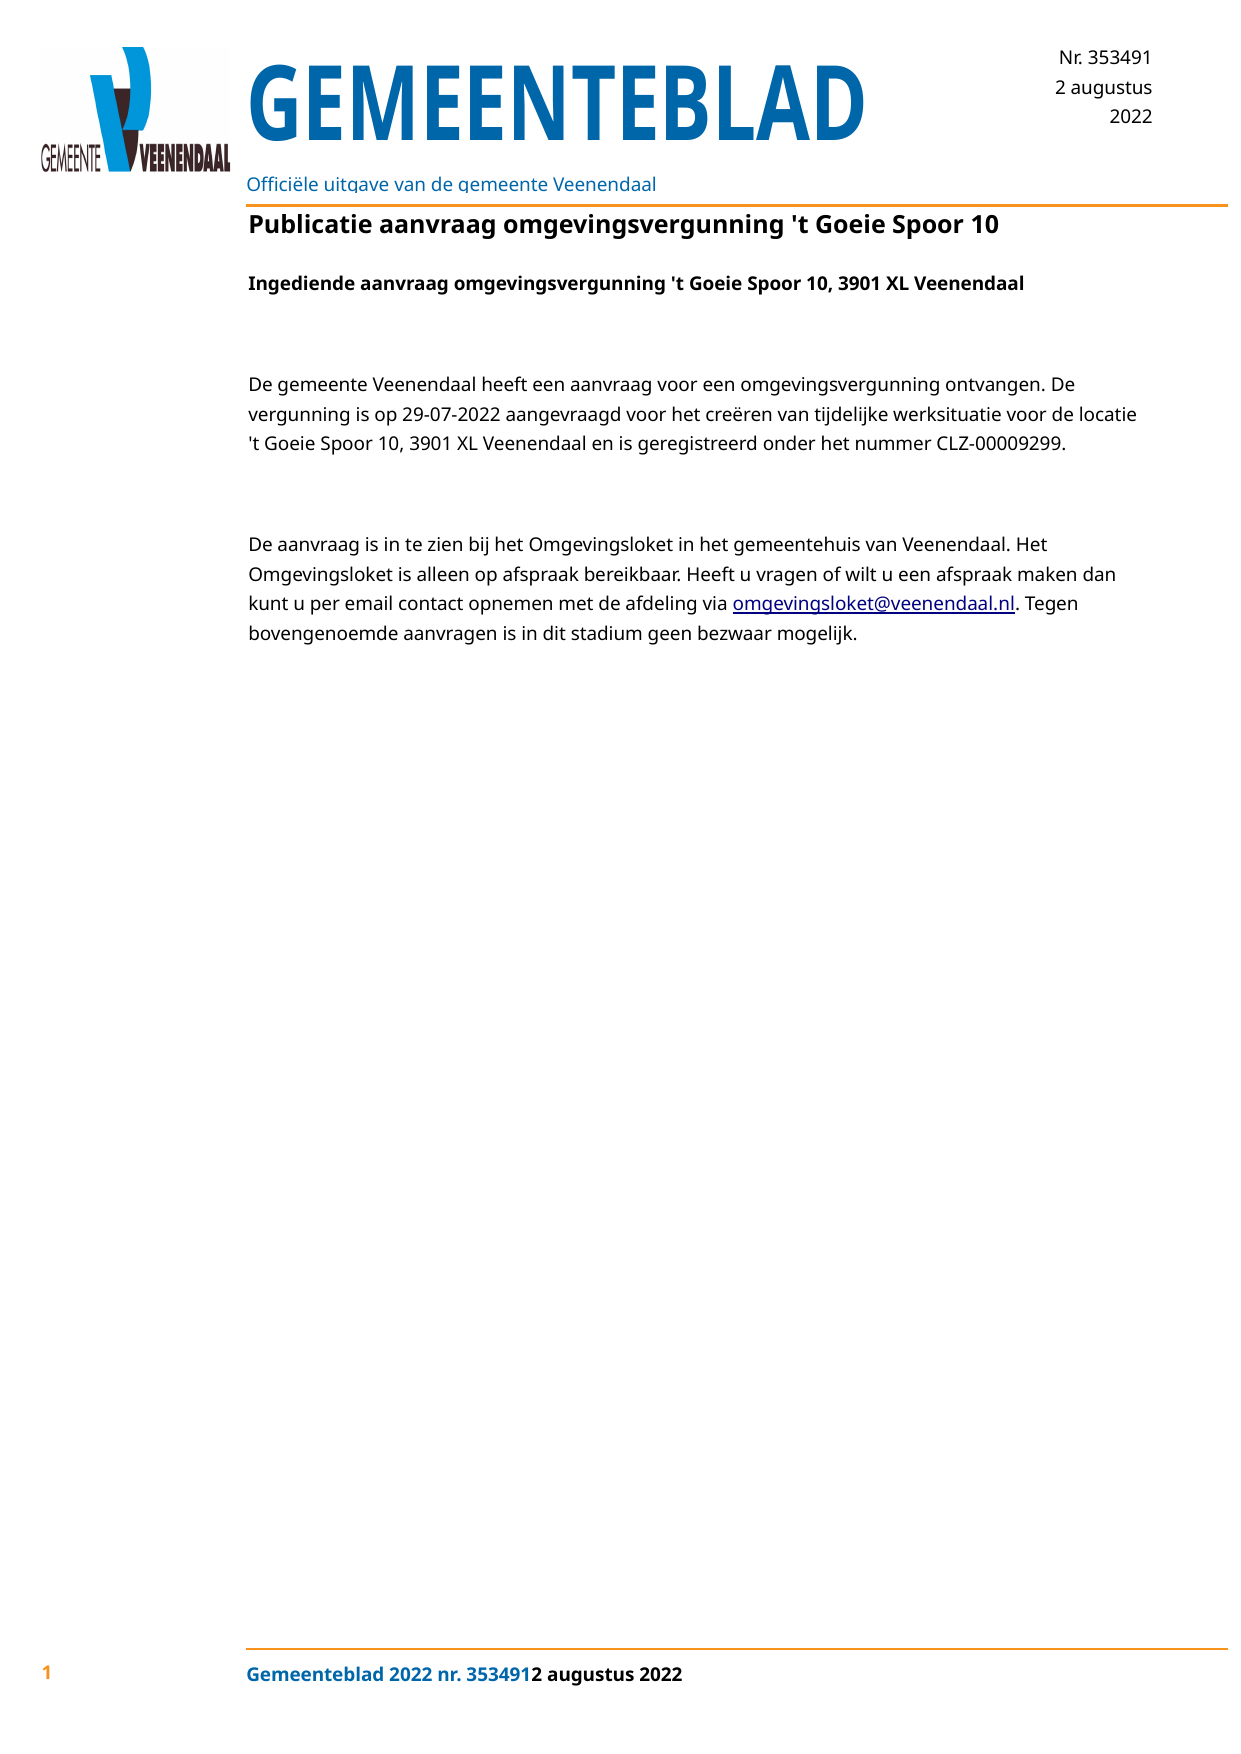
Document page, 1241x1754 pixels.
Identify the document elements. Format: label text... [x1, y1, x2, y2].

text Publicatie aanvraag omgevingsvergunning 't Goeie Spoor 10 [248, 207, 1152, 241]
picture [41, 47, 130, 172]
text De gemeente Veenendaal heeft een aanvraag voor een omgevingsvergunning ontvangen. De vergunning is op 29-07-2022 aangevraagd voor het creëren van tijdelijke werksituatie voor de locatie 't Goeie Spoor 10, 3901 XL Veenendaal en is geregistreerd onder het nummer CLZ-00009299. [248, 371, 1152, 456]
text Ingediende aanvraag omgevingsvergunning 't Goeie Spoor 10, 3901 XL Veenendaal [248, 270, 1152, 296]
picture [123, 47, 231, 172]
text De aanvraag is in te zien bij het Omgevingsloket in het gemeentehuis van Veenendaal. Het Omgevingsloket is alleen op afspraak bereikbaar. Heeft u vragen of wilt u een afspraak maken dan kunt u per email contact opnemen met de afdeling via omgevingsloket@veenendaal.nl. Tegen bovengenoemde aanvragen is in dit stadium geen bezwaar mogelijk. [248, 531, 1152, 646]
